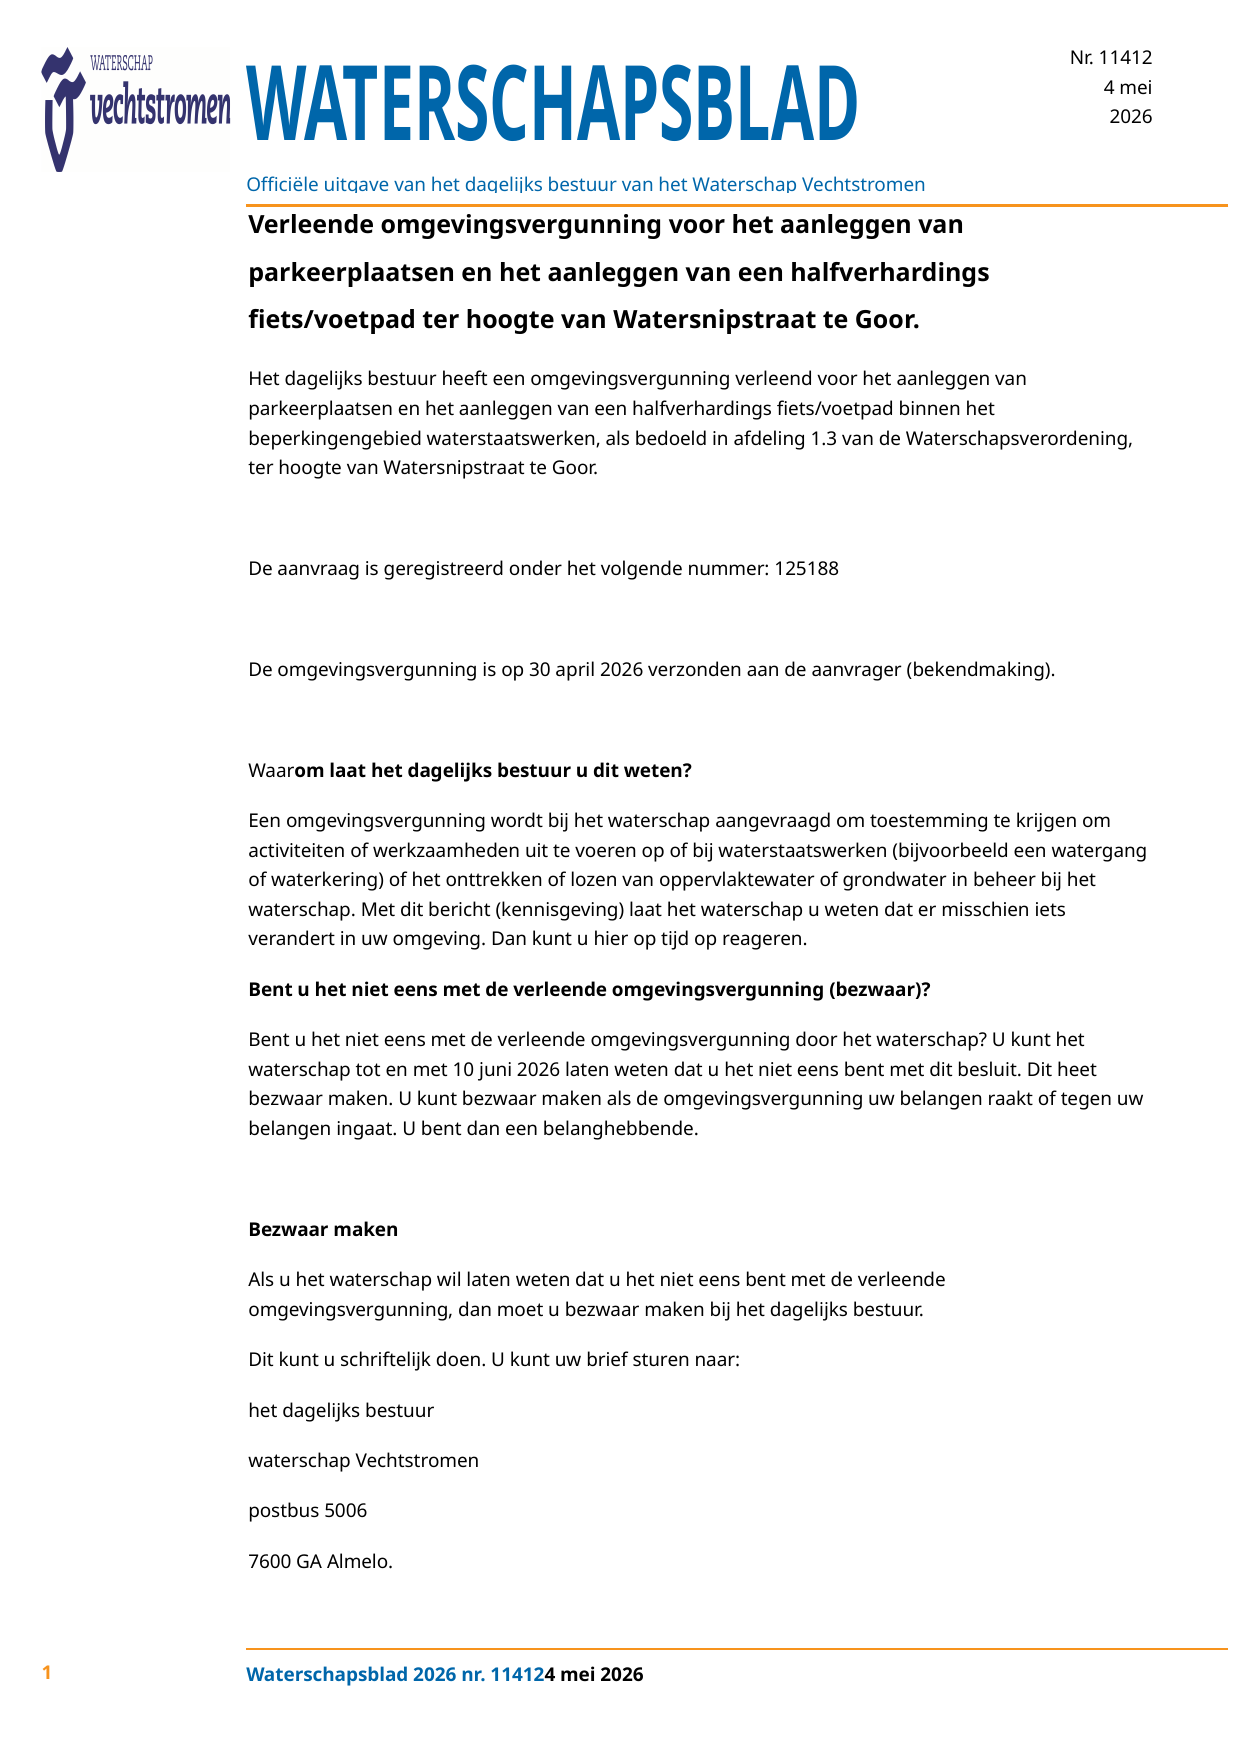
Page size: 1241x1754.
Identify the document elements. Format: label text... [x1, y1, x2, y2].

text het dagelijks bestuur [248, 1397, 1152, 1422]
text 7600 GA Almelo. [248, 1548, 1152, 1574]
text Dit kunt u schriftelijk doen. U kunt uw brief sturen naar: [248, 1346, 1152, 1372]
text De aanvraag is geregistreerd onder het volgende nummer: 125188 [248, 555, 1152, 581]
picture [41, 47, 231, 172]
text Een omgevingsvergunning wordt bij het waterschap aangevraagd om toestemming te krijgen om activiteiten of werkzaamheden uit te voeren op of bij waterstaatswerken (bijvoorbeeld een watergang of waterkering) of het onttrekken of lozen van oppervlaktewater of grondwater in beheer bij het waterschap. Met dit bericht (kennisgeving) laat het waterschap u weten dat er misschien iets verandert in uw omgeving. Dan kunt u hier op tijd op reageren. [248, 807, 1152, 951]
text Bent u het niet eens met de verleende omgevingsvergunning (bezwaar)? [248, 976, 1152, 1002]
text Bent u het niet eens met de verleende omgevingsvergunning door het waterschap? U kunt het waterschap tot en met 10 juni 2026 laten weten dat u het niet eens bent met dit besluit. Dit heet bezwaar maken. U kunt bezwaar maken als de omgevingsvergunning uw belangen raakt of tegen uw belangen ingaat. U bent dan een belanghebbende. [248, 1026, 1152, 1141]
text Bezwaar maken [248, 1216, 1152, 1242]
text Het dagelijks bestuur heeft een omgevingsvergunning verleend voor het aanleggen van parkeerplaatsen en het aanleggen van een halfverhardings fiets/voetpad binnen het beperkingengebied waterstaatswerken, als bedoeld in afdeling 1.3 van de Waterschapsverordening, ter hoogte van Watersnipstraat te Goor. [248, 366, 1152, 480]
text Waarom laat het dagelijks bestuur u dit weten? [248, 757, 1152, 782]
text Als u het waterschap wil laten weten dat u het niet eens bent met de verleende omgevingsvergunning, dan moet u bezwaar maken bij het dagelijks bestuur. [248, 1266, 1152, 1322]
text De omgevingsvergunning is op 30 april 2026 verzonden aan de aanvrager (bekendmaking). [248, 656, 1152, 682]
text waterschap Vechtstromen [248, 1447, 1152, 1473]
text Verleende omgevingsvergunning voor het aanleggen van parkeerplaatsen en het aanleggen van een halfverhardings fiets/voetpad ter hoogte van Watersnipstraat te Goor. [248, 207, 1152, 336]
text postbus 5006 [248, 1498, 1152, 1523]
